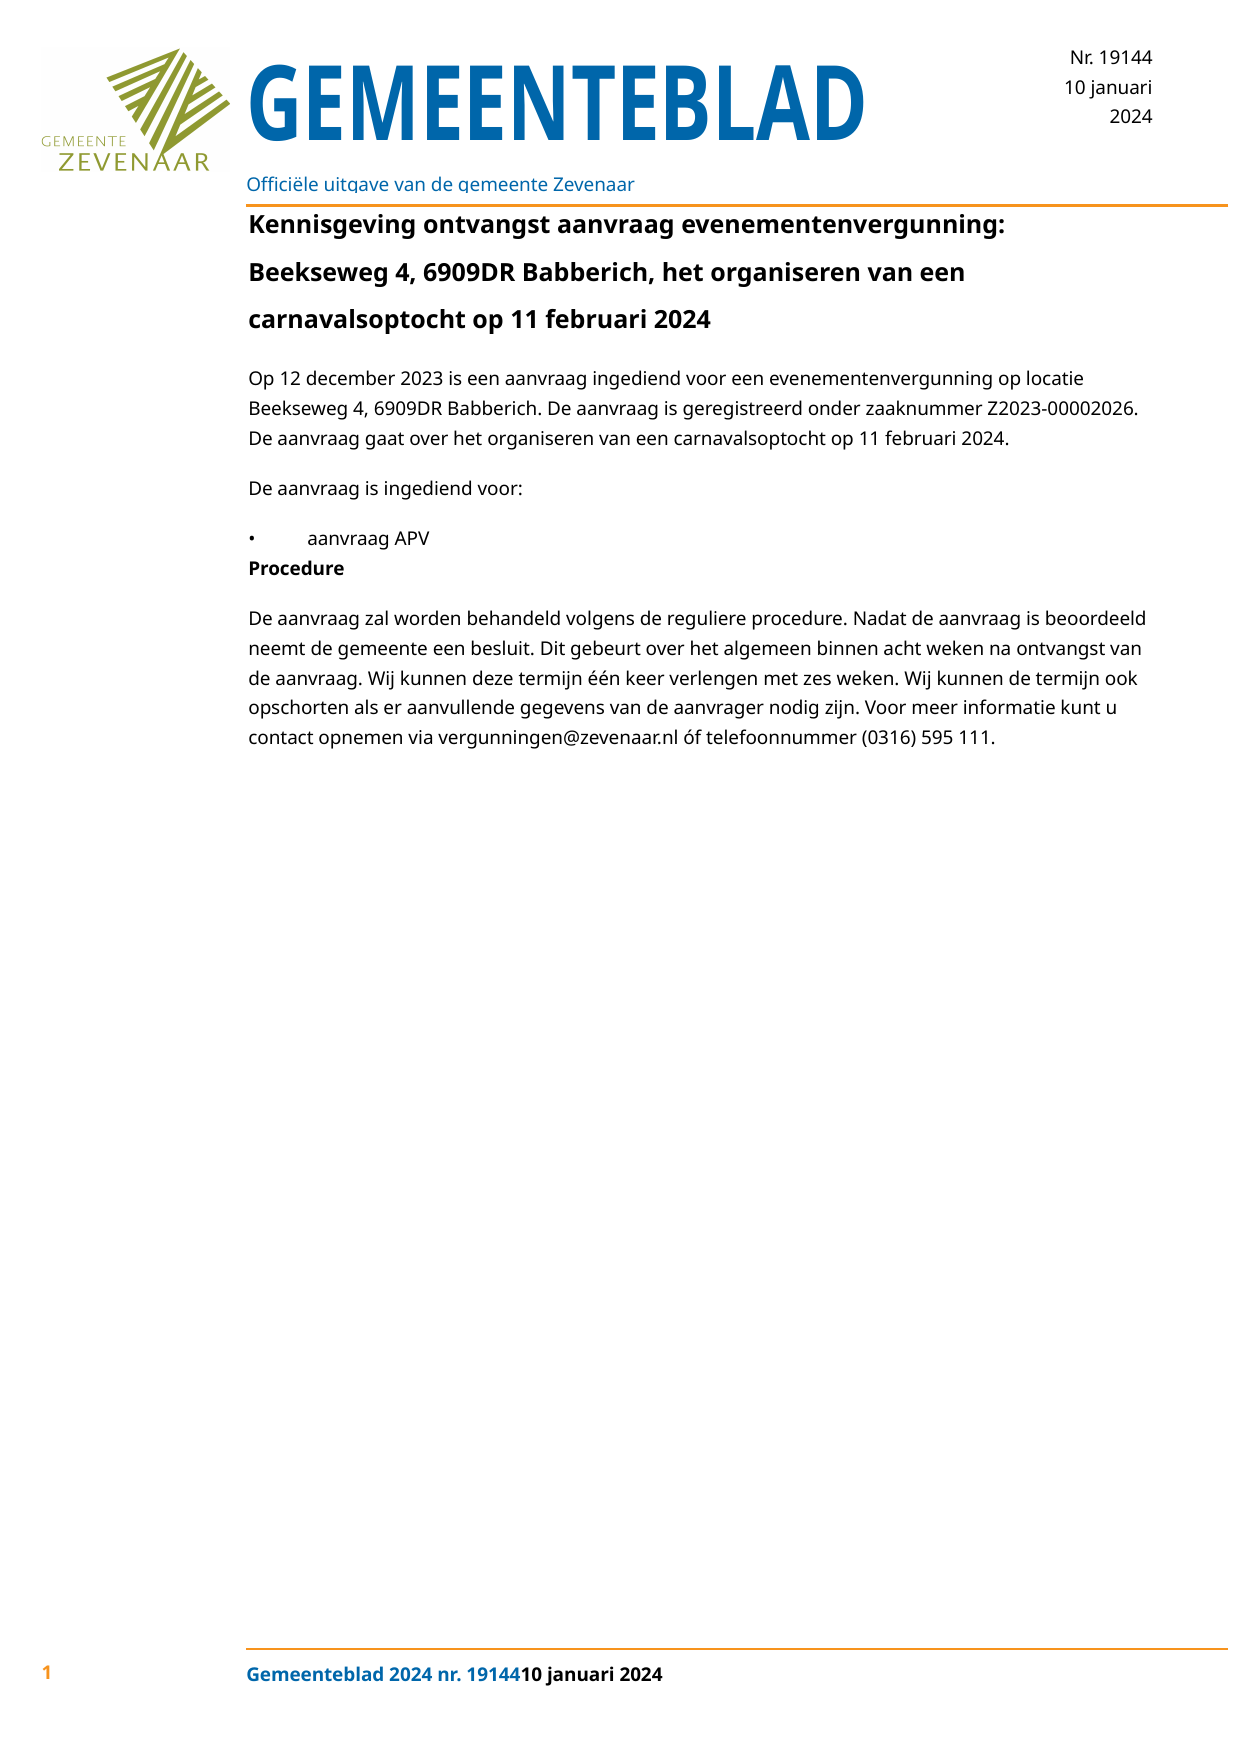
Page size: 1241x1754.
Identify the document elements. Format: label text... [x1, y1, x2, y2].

text De aanvraag is ingediend voor: [248, 475, 1152, 501]
text De aanvraag zal worden behandeld volgens de reguliere procedure. Nadat de aanvraag is beoordeeld neemt de gemeente een besluit. Dit gebeurt over het algemeen binnen acht weken na ontvangst van de aanvraag. Wij kunnen deze termijn één keer verlengen met zes weken. Wij kunnen de termijn ook opschorten als er aanvullende gegevens van de aanvrager nodig zijn. Voor meer informatie kunt u contact opnemen via vergunningen@zevenaar.nl óf telefoonnummer (0316) 595 111. [248, 606, 1152, 749]
text Op 12 december 2023 is een aanvraag ingediend voor een evenementenvergunning op locatie Beekseweg 4, 6909DR Babberich. De aanvraag is geregistreerd onder zaaknummer Z2023-00002026. De aanvraag gaat over het organiseren van een carnavalsoptocht op 11 februari 2024. [248, 366, 1152, 450]
text Procedure [248, 555, 1152, 581]
text Kennisgeving ontvangst aanvraag evenementenvergunning: Beekseweg 4, 6909DR Babberich, het organiseren van een carnavalsoptocht op 11 februari 2024 [248, 207, 1152, 336]
list aanvraag APV [248, 526, 1152, 551]
picture [41, 47, 231, 172]
